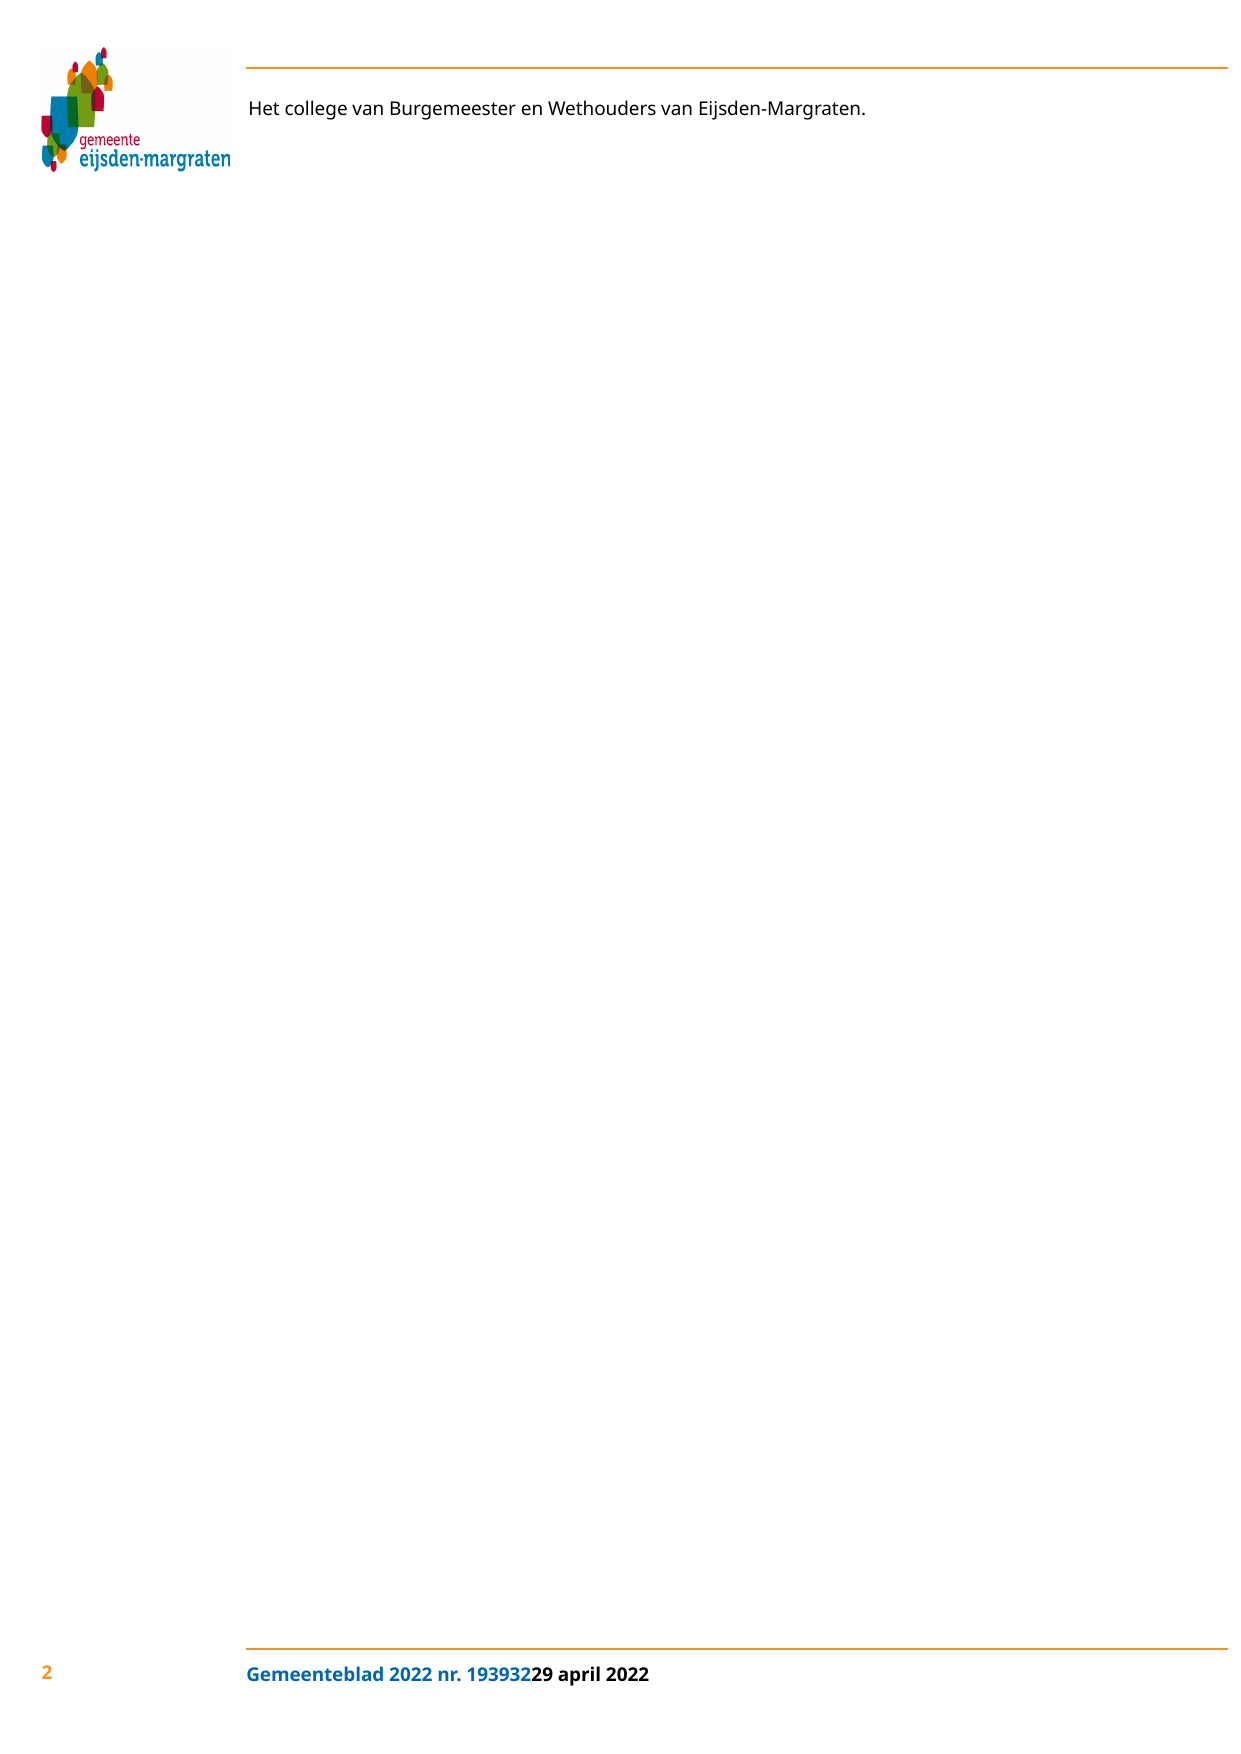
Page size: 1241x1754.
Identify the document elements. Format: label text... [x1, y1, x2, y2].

text Het college van Burgemeester en Wethouders van Eijsden-Margraten. [248, 95, 1152, 121]
picture [41, 47, 231, 172]
